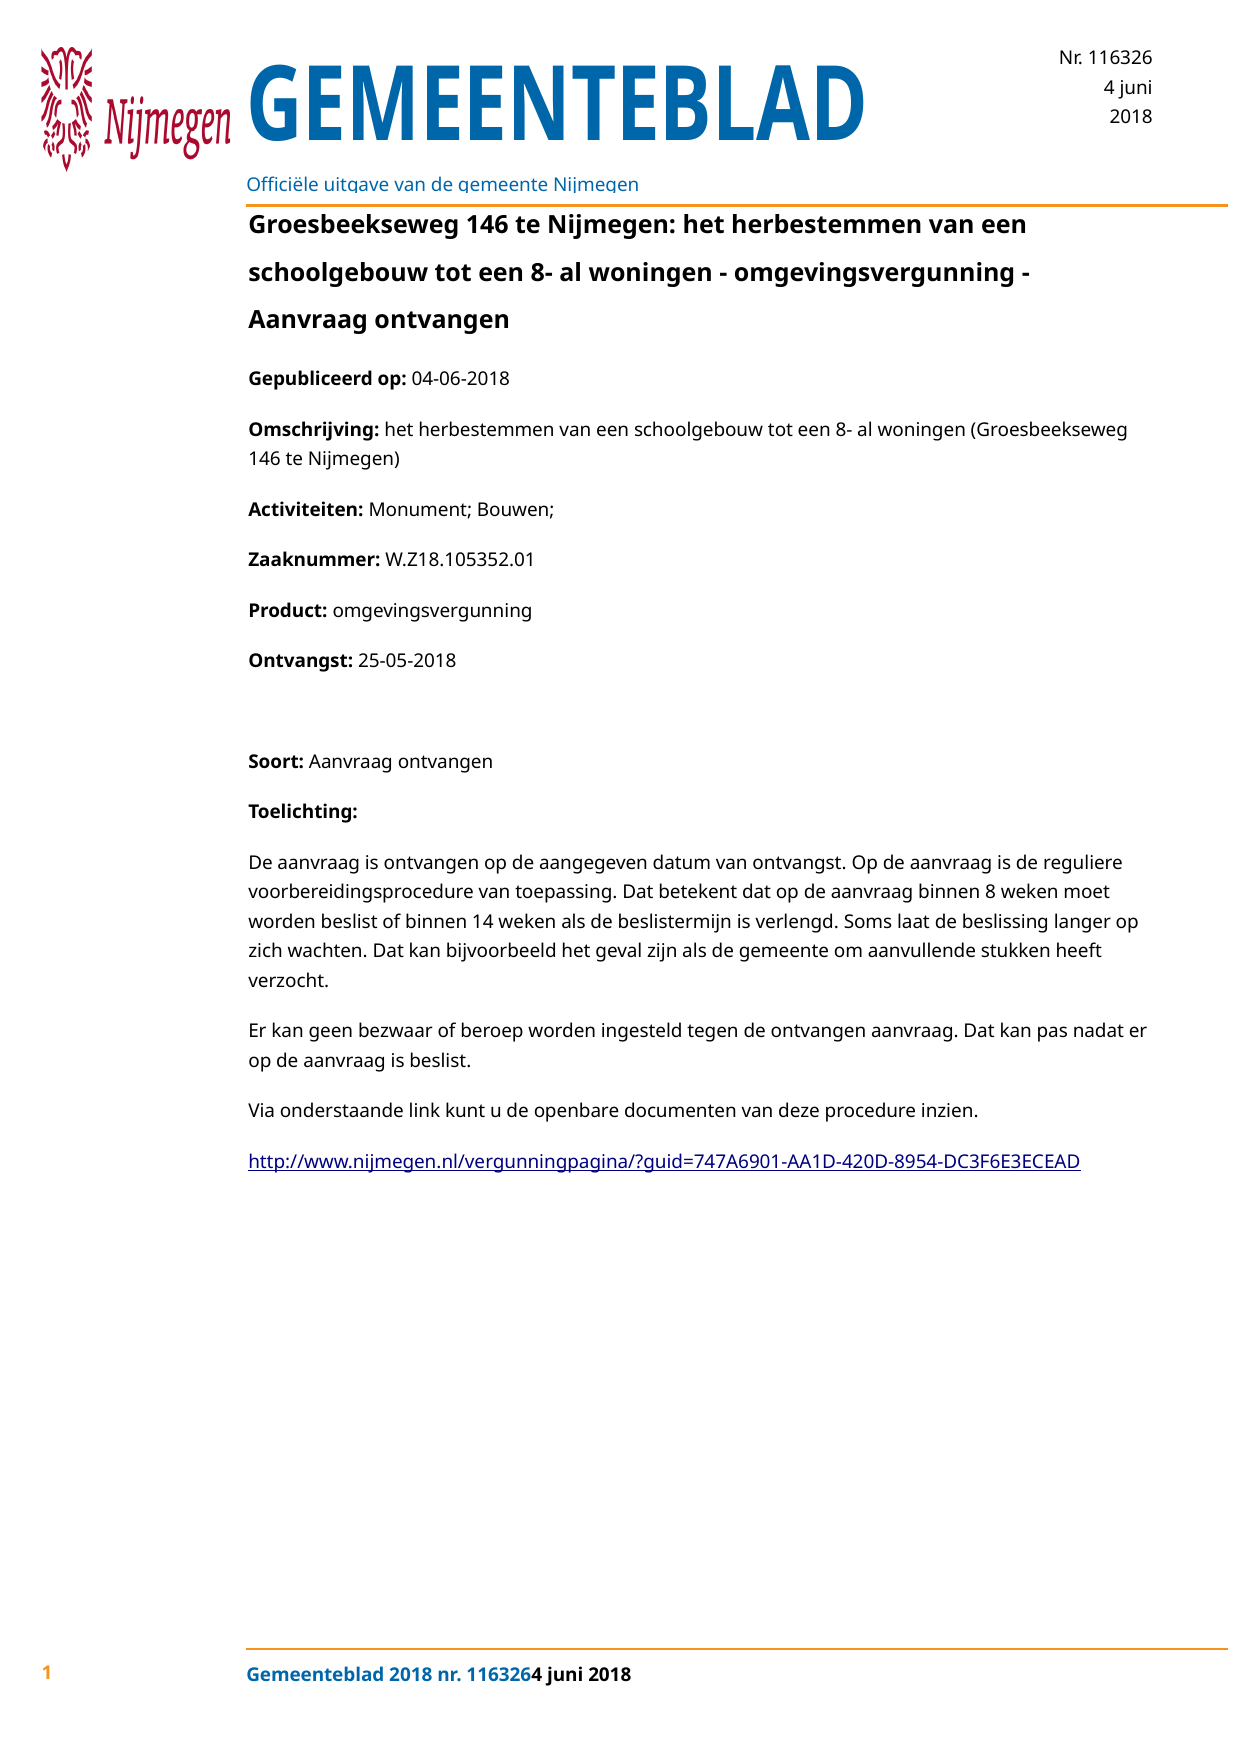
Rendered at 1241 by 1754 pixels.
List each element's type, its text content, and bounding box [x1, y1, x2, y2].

text Activiteiten: Monument; Bouwen; [248, 496, 1152, 522]
text http://www.nijmegen.nl/vergunningpagina/?guid=747A6901-AA1D-420D-8954-DC3F6E3ECEAD [248, 1148, 1152, 1174]
text Groesbeekseweg 146 te Nijmegen: het herbestemmen van een schoolgebouw tot een 8- al woningen - omgevingsvergunning - Aanvraag ontvangen [248, 207, 1152, 336]
text De aanvraag is ontvangen op de aangegeven datum van ontvangst. Op de aanvraag is de reguliere voorbereidingsprocedure van toepassing. Dat betekent dat op de aanvraag binnen 8 weken moet worden beslist of binnen 14 weken als de beslistermijn is verlengd. Soms laat de beslissing langer op zich wachten. Dat kan bijvoorbeeld het geval zijn als de gemeente om aanvullende stukken heeft verzocht. [248, 849, 1152, 993]
text Product: omgevingsvergunning [248, 597, 1152, 622]
text Ontvangst: 25-05-2018 [248, 647, 1152, 673]
text Gepubliceerd op: 04-06-2018 [248, 366, 1152, 391]
text Omschrijving: het herbestemmen van een schoolgebouw tot een 8- al woningen (Groesbeekseweg 146 te Nijmegen) [248, 416, 1152, 471]
text Via onderstaande link kunt u de openbare documenten van deze procedure inzien. [248, 1098, 1152, 1123]
text Er kan geen bezwaar of beroep worden ingesteld tegen de ontvangen aanvraag. Dat kan pas nadat er op de aanvraag is beslist. [248, 1018, 1152, 1073]
text Soort: Aanvraag ontvangen [248, 748, 1152, 774]
text Toelichting: [248, 798, 1152, 824]
picture [41, 47, 231, 172]
text Zaaknummer: W.Z18.105352.01 [248, 546, 1152, 572]
